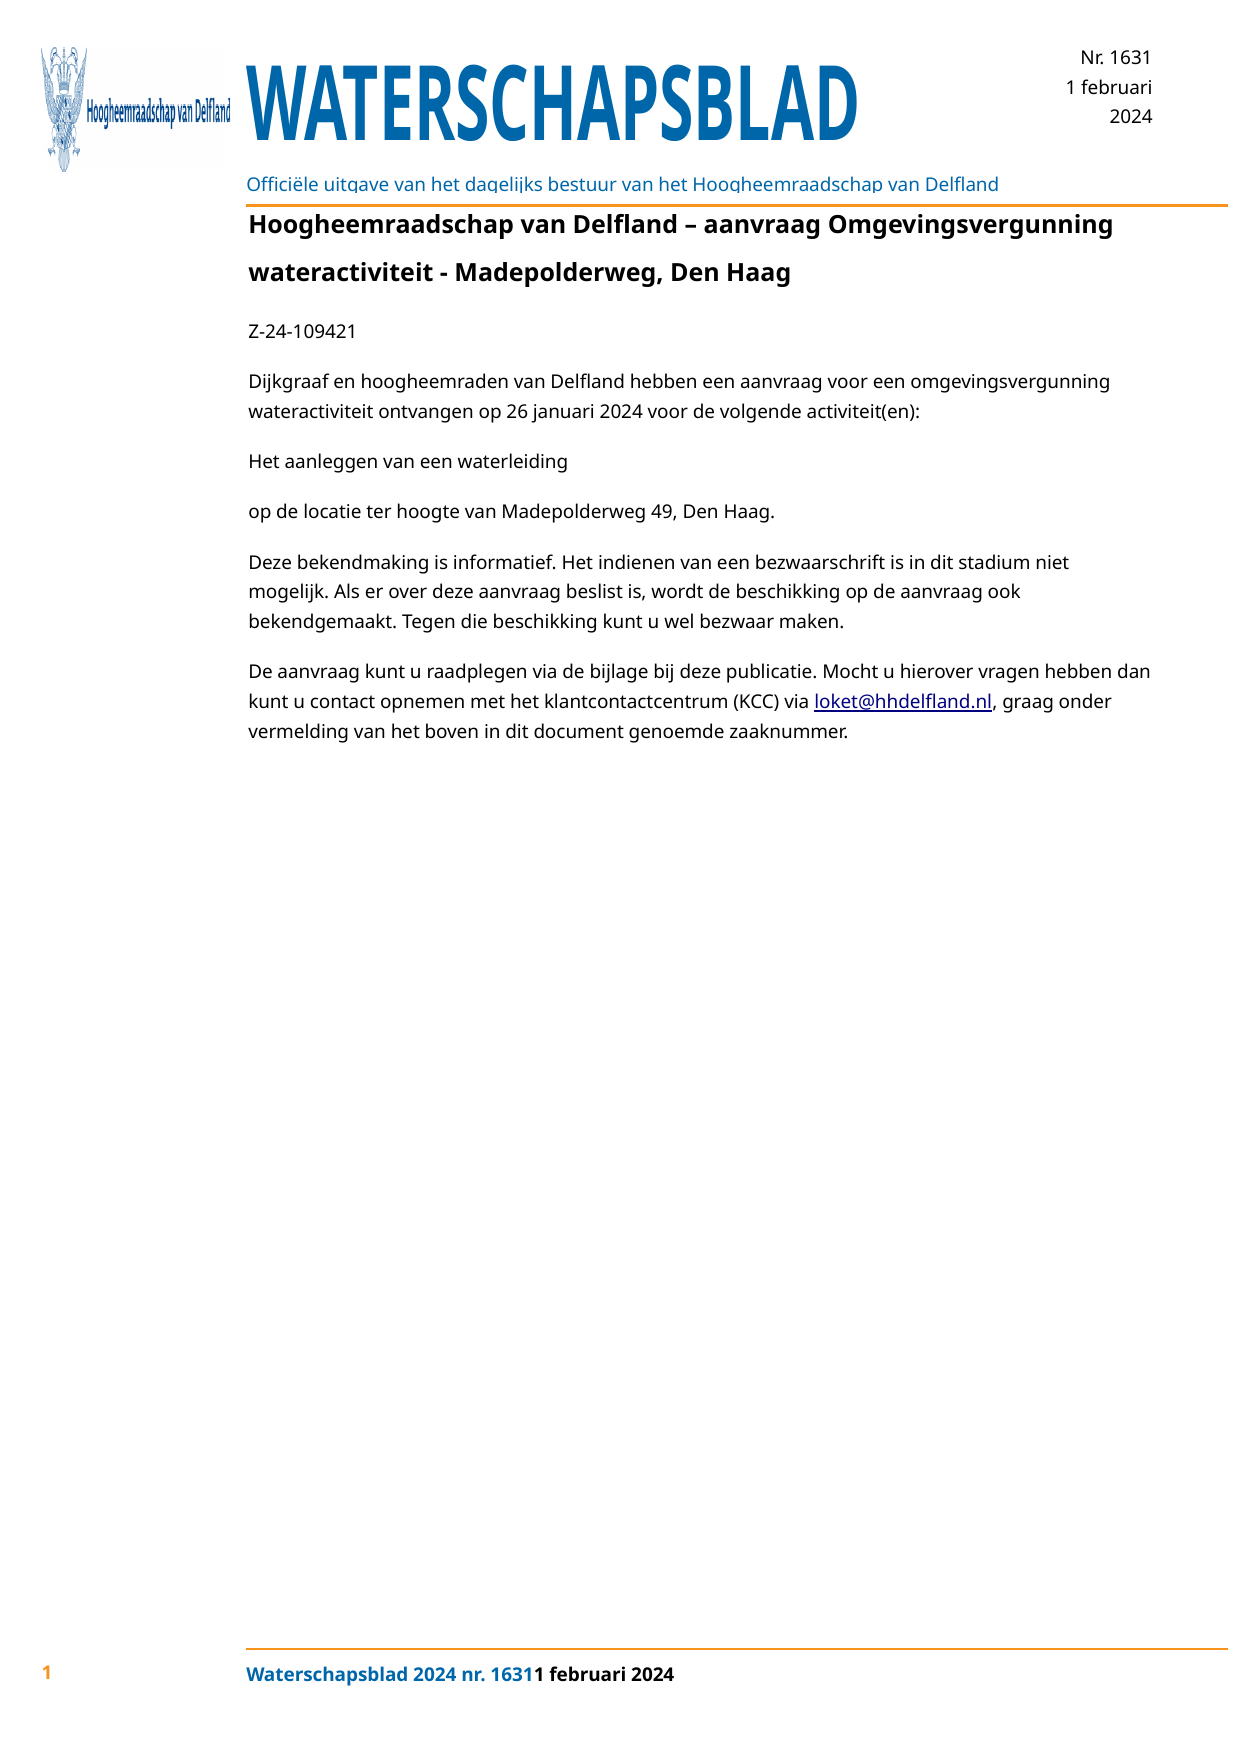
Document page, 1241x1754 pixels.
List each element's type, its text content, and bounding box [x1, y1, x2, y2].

picture [41, 47, 231, 172]
text op de locatie ter hoogte van Madepolderweg 49, Den Haag. [248, 499, 1152, 524]
text Z-24-109421 [248, 318, 1152, 344]
text Hoogheemraadschap van Delfland – aanvraag Omgevingsvergunning wateractiviteit - Madepolderweg, Den Haag [248, 207, 1152, 288]
text Deze bekendmaking is informatief. Het indienen van een bezwaarschrift is in dit stadium niet mogelijk. Als er over deze aanvraag beslist is, wordt de beschikking op de aanvraag ook bekendgemaakt. Tegen die beschikking kunt u wel bezwaar maken. [248, 549, 1152, 634]
text Het aanleggen van een waterleiding [248, 448, 1152, 474]
text Dijkgraaf en hoogheemraden van Delfland hebben een aanvraag voor een omgevingsvergunning wateractiviteit ontvangen op 26 januari 2024 voor de volgende activiteit(en): [248, 368, 1152, 424]
text De aanvraag kunt u raadplegen via de bijlage bij deze publicatie. Mocht u hierover vragen hebben dan kunt u contact opnemen met het klantcontactcentrum (KCC) via loket@hhdelfland.nl, graag onder vermelding van het boven in dit document genoemde zaaknummer. [248, 659, 1152, 744]
